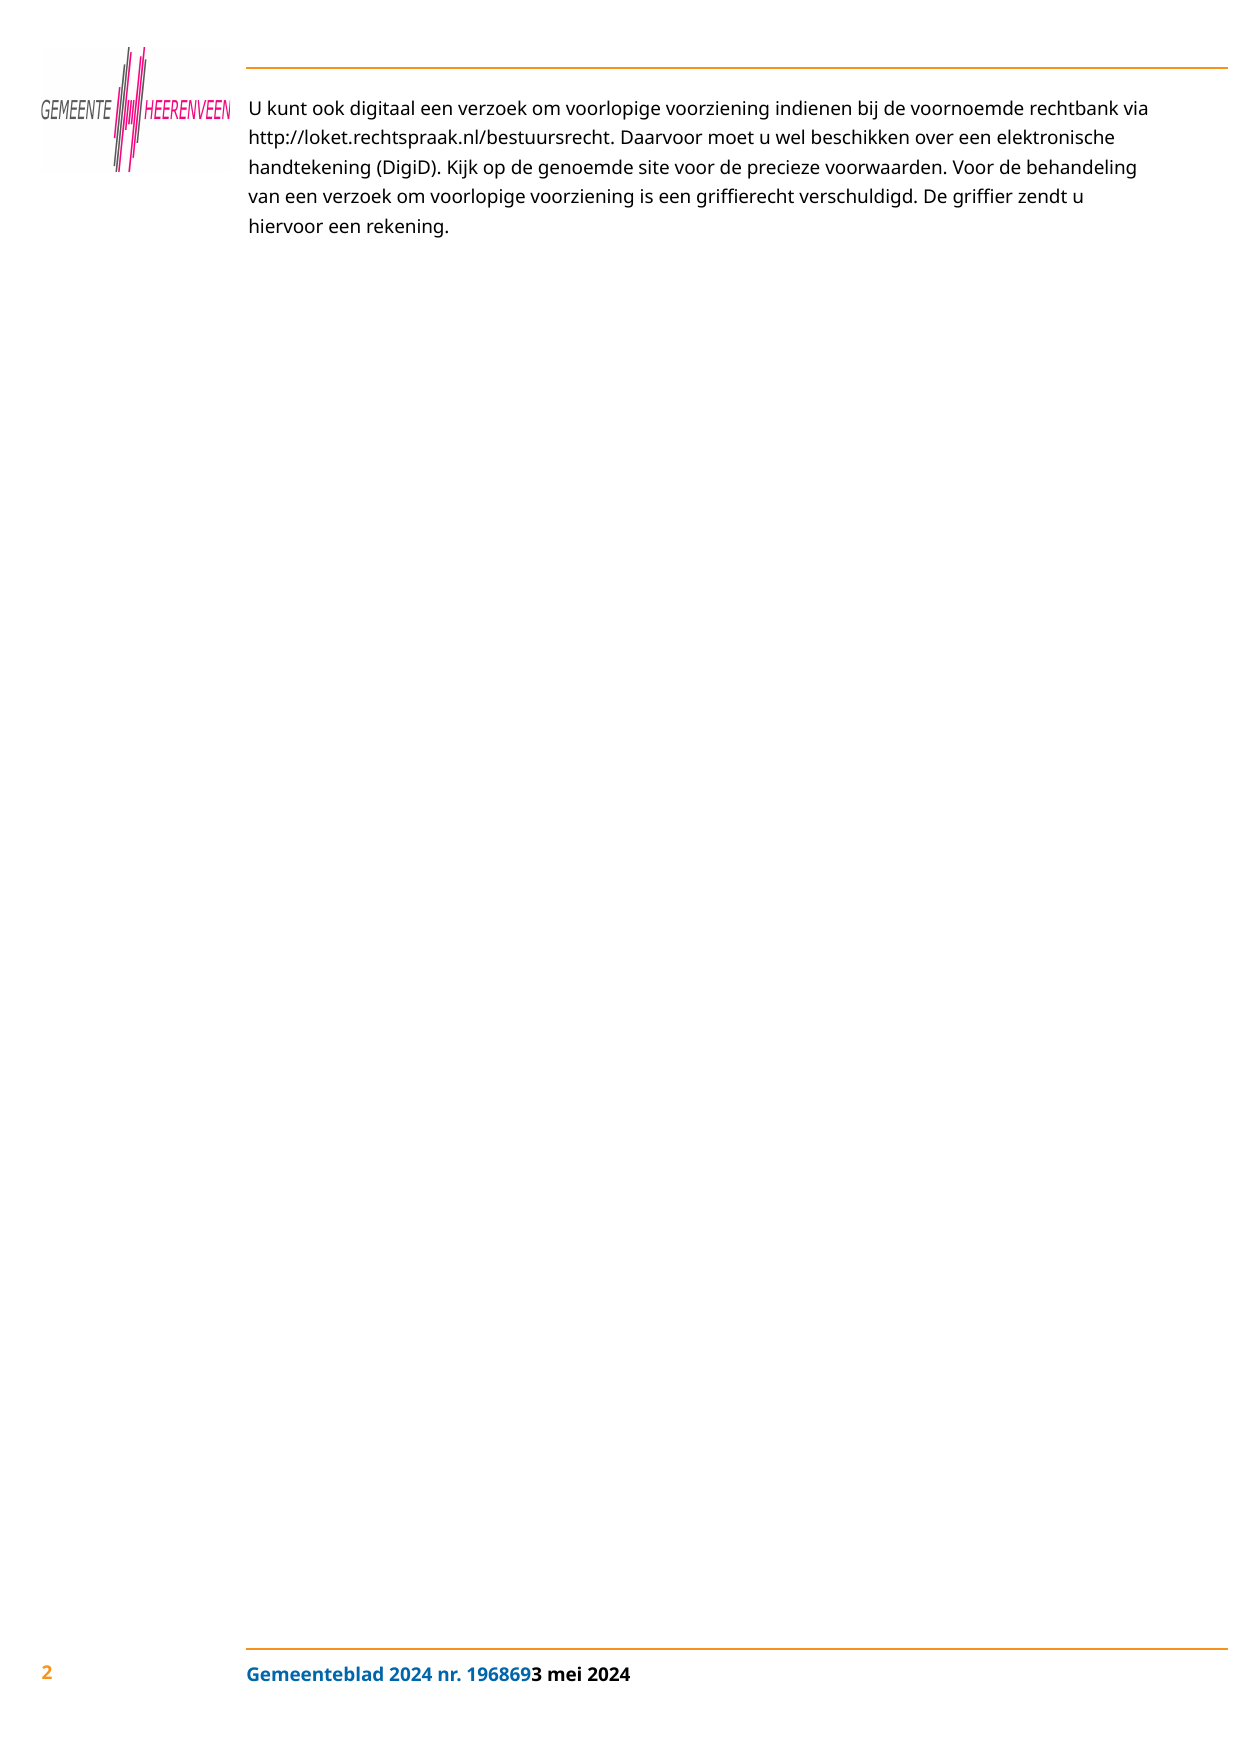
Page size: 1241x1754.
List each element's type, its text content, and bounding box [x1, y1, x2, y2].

text U kunt ook digitaal een verzoek om voorlopige voorziening indienen bij de voornoemde rechtbank via http://loket.rechtspraak.nl/bestuursrecht. Daarvoor moet u wel beschikken over een elektronische handtekening (DigiD). Kijk op de genoemde site voor de precieze voorwaarden. Voor de behandeling van een verzoek om voorlopige voorziening is een griffierecht verschuldigd. De griffier zendt u hiervoor een rekening. [248, 95, 1152, 239]
picture [41, 47, 231, 172]
